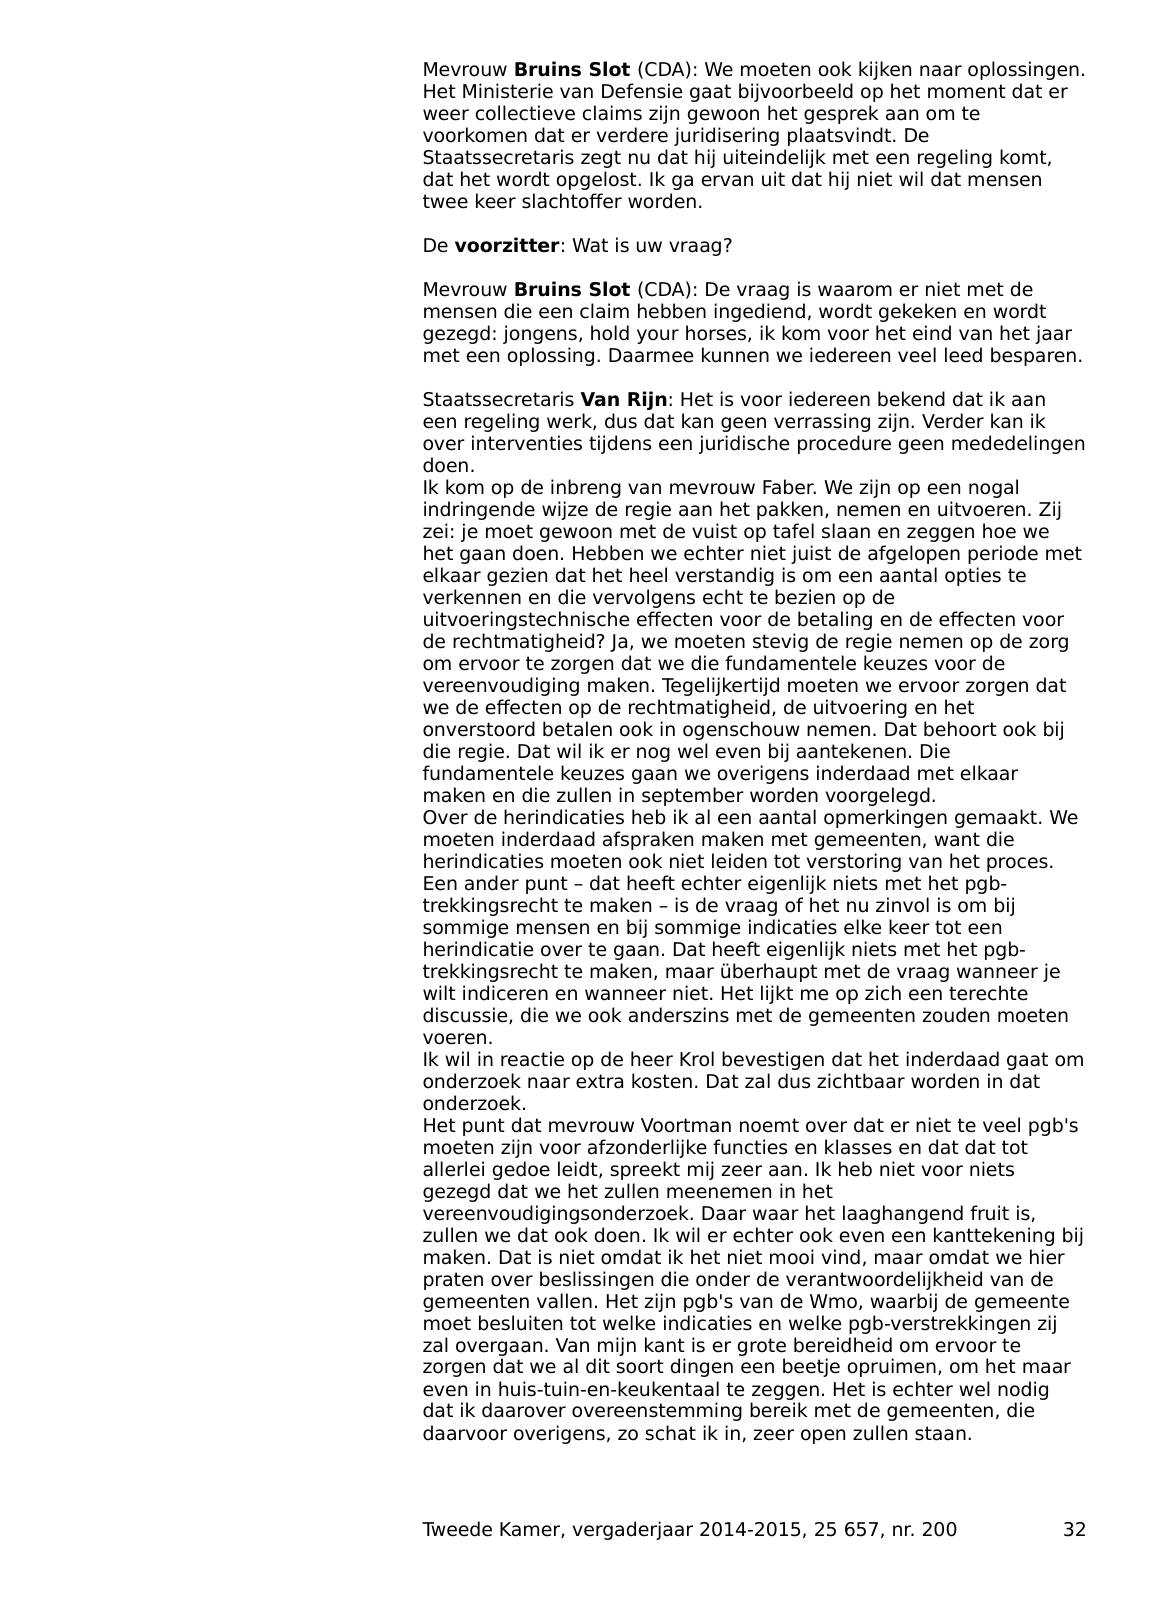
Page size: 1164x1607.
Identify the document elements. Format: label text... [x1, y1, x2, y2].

text De voorzitter: Wat is uw vraag? [422, 235, 1087, 257]
text Mevrouw Bruins Slot (CDA): De vraag is waarom er niet met de mensen die een claim hebben ingediend, wordt gekeken en wordt gezegd: jongens, hold your horses, ik kom voor het eind van het jaar met een oplossing. Daarmee kunnen we iedereen veel leed besparen. [422, 279, 1087, 367]
text Mevrouw Bruins Slot (CDA): We moeten ook kijken naar oplossingen. Het Ministerie van Defensie gaat bijvoorbeeld op het moment dat er weer collectieve claims zijn gewoon het gesprek aan om te voorkomen dat er verdere juridisering plaatsvindt. De Staatssecretaris zegt nu dat hij uiteindelijk met een regeling komt, dat het wordt opgelost. Ik ga ervan uit dat hij niet wil dat mensen twee keer slachtoffer worden. [422, 59, 1087, 213]
text Ik wil in reactie op de heer Krol bevestigen dat het inderdaad gaat om onderzoek naar extra kosten. Dat zal dus zichtbaar worden in dat onderzoek. [422, 1049, 1087, 1115]
text Ik kom op de inbreng van mevrouw Faber. We zijn op een nogal indringende wijze de regie aan het pakken, nemen en uitvoeren. Zij zei: je moet gewoon met de vuist op tafel slaan en zeggen hoe we het gaan doen. Hebben we echter niet juist de afgelopen periode met elkaar gezien dat het heel verstandig is om een aantal opties te verkennen en die vervolgens echt te bezien op de uitvoeringstechnische effecten voor de betaling en de effecten voor de rechtmatigheid? Ja, we moeten stevig de regie nemen op de zorg om ervoor te zorgen dat we die fundamentele keuzes voor de vereenvoudiging maken. Tegelijkertijd moeten we ervoor zorgen dat we de effecten op de rechtmatigheid, de uitvoering en het onverstoord betalen ook in ogenschouw nemen. Dat behoort ook bij die regie. Dat wil ik er nog wel even bij aantekenen. Die fundamentele keuzes gaan we overigens inderdaad met elkaar maken en die zullen in september worden voorgelegd. [422, 477, 1087, 807]
text Staatssecretaris Van Rijn: Het is voor iedereen bekend dat ik aan een regeling werk, dus dat kan geen verrassing zijn. Verder kan ik over interventies tijdens een juridische procedure geen mededelingen doen. [422, 389, 1087, 477]
text Over de herindicaties heb ik al een aantal opmerkingen gemaakt. We moeten inderdaad afspraken maken met gemeenten, want die herindicaties moeten ook niet leiden tot verstoring van het proces. Een ander punt – dat heeft echter eigenlijk niets met het pgb-trekkingsrecht te maken – is de vraag of het nu zinvol is om bij sommige mensen en bij sommige indicaties elke keer tot een herindicatie over te gaan. Dat heeft eigenlijk niets met het pgb-trekkingsrecht te maken, maar überhaupt met de vraag wanneer je wilt indiceren en wanneer niet. Het lijkt me op zich een terechte discussie, die we ook anderszins met de gemeenten zouden moeten voeren. [422, 807, 1087, 1049]
text Het punt dat mevrouw Voortman noemt over dat er niet te veel pgb's moeten zijn voor afzonderlijke functies en klasses en dat dat tot allerlei gedoe leidt, spreekt mij zeer aan. Ik heb niet voor niets gezegd dat we het zullen meenemen in het vereenvoudigingsonderzoek. Daar waar het laaghangend fruit is, zullen we dat ook doen. Ik wil er echter ook even een kanttekening bij maken. Dat is niet omdat ik het niet mooi vind, maar omdat we hier praten over beslissingen die onder de verantwoordelijkheid van de gemeenten vallen. Het zijn pgb's van de Wmo, waarbij de gemeente moet besluiten tot welke indicaties en welke pgb-verstrekkingen zij zal overgaan. Van mijn kant is er grote bereidheid om ervoor te zorgen dat we al dit soort dingen een beetje opruimen, om het maar even in huis-tuin-en-keukentaal te zeggen. Het is echter wel nodig dat ik daarover overeenstemming bereik met de gemeenten, die daarvoor overigens, zo schat ik in, zeer open zullen staan. [422, 1115, 1087, 1444]
